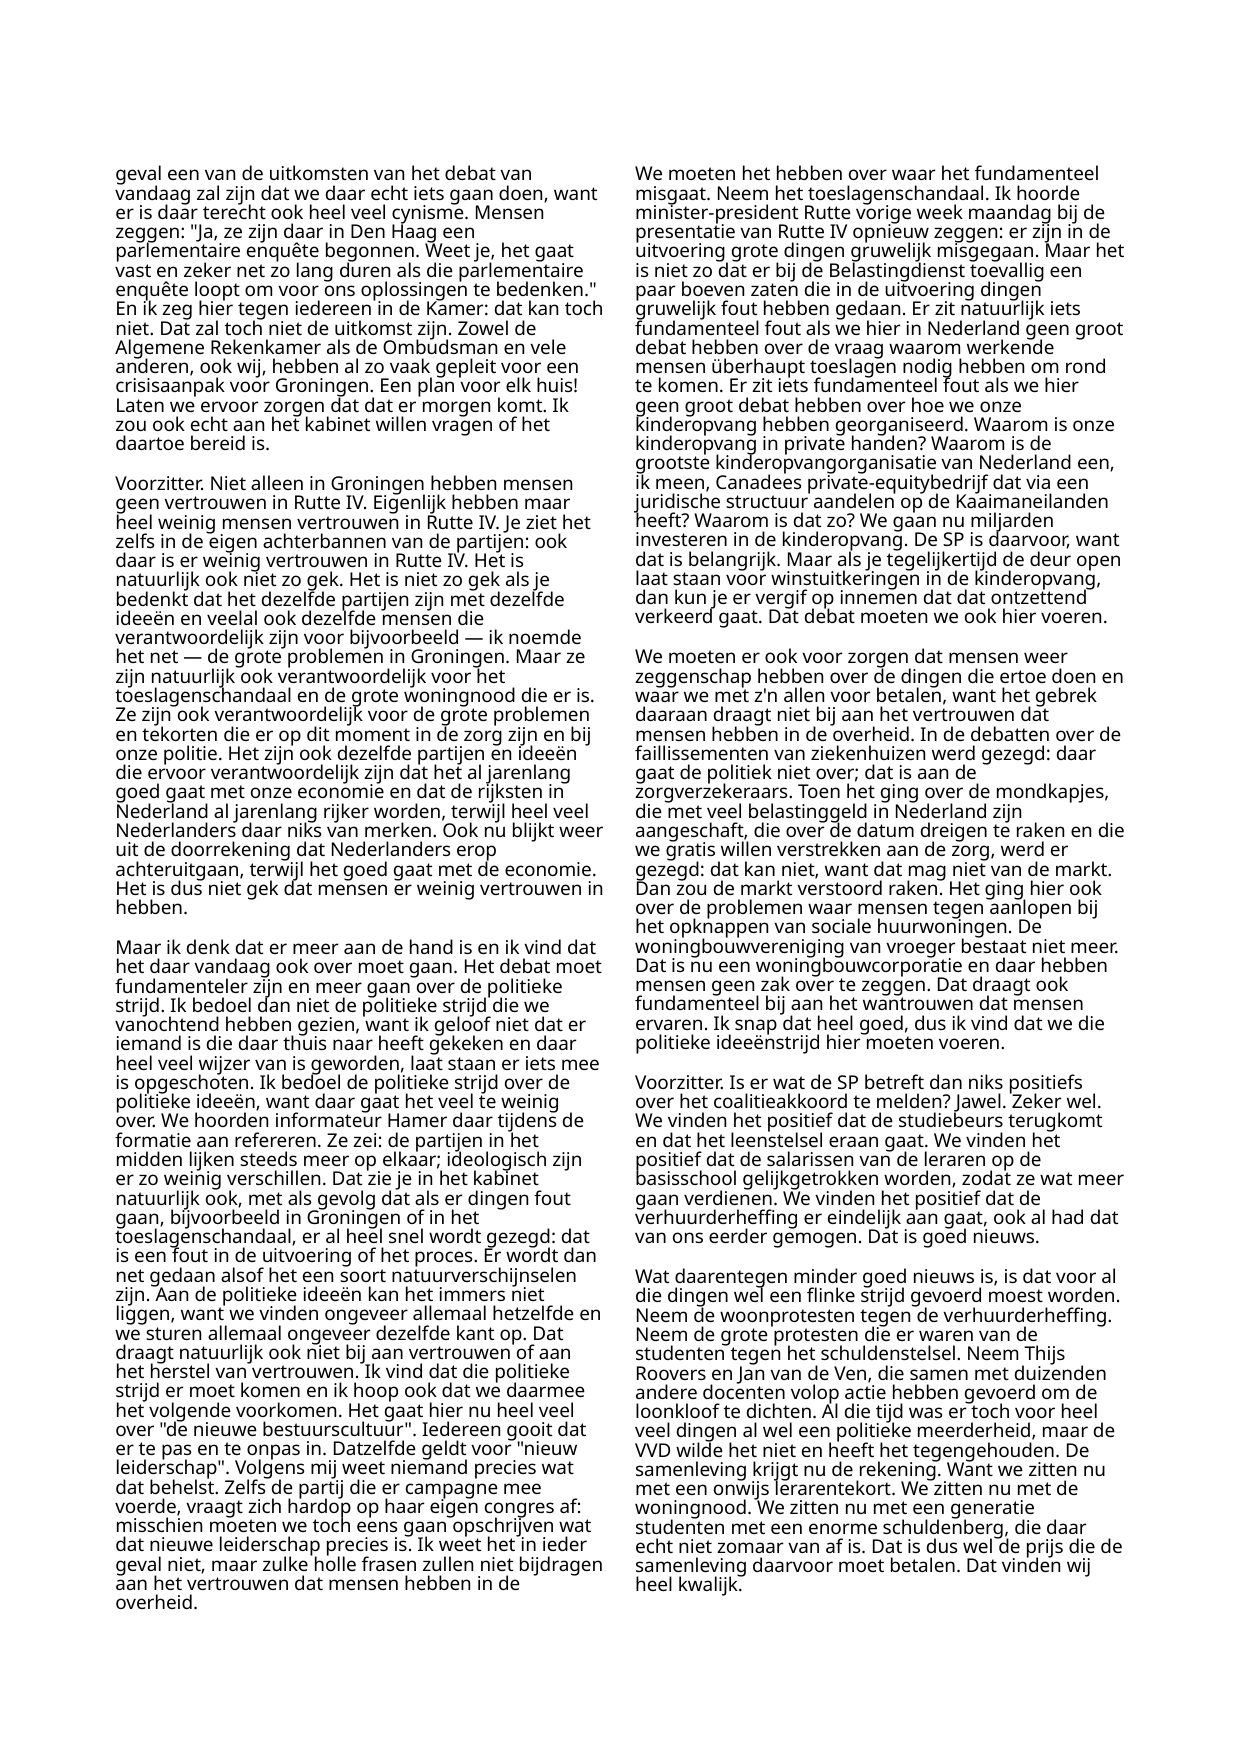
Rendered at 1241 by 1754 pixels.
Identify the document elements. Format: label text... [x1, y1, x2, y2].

text Voorzitter. Niet alleen in Groningen hebben mensen geen vertrouwen in Rutte IV. Eigenlijk hebben maar heel weinig mensen vertrouwen in Rutte IV. Je ziet het zelfs in de eigen achterbannen van de partijen: ook daar is er weinig vertrouwen in Rutte IV. Het is natuurlijk ook niet zo gek. Het is niet zo gek als je bedenkt dat het dezelfde partijen zijn met dezelfde ideeën en veelal ook dezelfde mensen die verantwoordelijk zijn voor bijvoorbeeld — ik noemde het net — de grote problemen in Groningen. Maar ze zijn natuurlijk ook verantwoordelijk voor het toeslagenschandaal en de grote woningnood die er is. Ze zijn ook verantwoordelijk voor de grote problemen en tekorten die er op dit moment in de zorg zijn en bij onze politie. Het zijn ook dezelfde partijen en ideeën die ervoor verantwoordelijk zijn dat het al jarenlang goed gaat met onze economie en dat de rijksten in Nederland al jarenlang rijker worden, terwijl heel veel Nederlanders daar niks van merken. Ook nu blijkt weer uit de doorrekening dat Nederlanders erop achteruitgaan, terwijl het goed gaat met de economie. Het is dus niet gek dat mensen er weinig vertrouwen in hebben. [115, 475, 605, 918]
text We moeten er ook voor zorgen dat mensen weer zeggenschap hebben over de dingen die ertoe doen en waar we met z'n allen voor betalen, want het gebrek daaraan draagt niet bij aan het vertrouwen dat mensen hebben in de overheid. In de debatten over de faillissementen van ziekenhuizen werd gezegd: daar gaat de politiek niet over; dat is aan de zorgverzekeraars. Toen het ging over de mondkapjes, die met veel belastinggeld in Nederland zijn aangeschaft, die over de datum dreigen te raken en die we gratis willen verstrekken aan de zorg, werd er gezegd: dat kan niet, want dat mag niet van de markt. Dan zou de markt verstoord raken. Het ging hier ook over de problemen waar mensen tegen aanlopen bij het opknappen van sociale huurwoningen. De woningbouwvereniging van vroeger bestaat niet meer. Dat is nu een woningbouwcorporatie en daar hebben mensen geen zak over te zeggen. Dat draagt ook fundamenteel bij aan het wantrouwen dat mensen ervaren. Ik snap dat heel goed, dus ik vind dat we die politieke ideeënstrijd hier moeten voeren. [635, 648, 1125, 1053]
text geval een van de uitkomsten van het debat van vandaag zal zijn dat we daar echt iets gaan doen, want er is daar terecht ook heel veel cynisme. Mensen zeggen: "Ja, ze zijn daar in Den Haag een parlementaire enquête begonnen. Weet je, het gaat vast en zeker net zo lang duren als die parlementaire enquête loopt om voor ons oplossingen te bedenken." En ik zeg hier tegen iedereen in de Kamer: dat kan toch niet. Dat zal toch niet de uitkomst zijn. Zowel de Algemene Rekenkamer als de Ombudsman en vele anderen, ook wij, hebben al zo vaak gepleit voor een crisisaanpak voor Groningen. Een plan voor elk huis! Laten we ervoor zorgen dat dat er morgen komt. Ik zou ook echt aan het kabinet willen vragen of het daartoe bereid is. [115, 165, 605, 454]
text Voorzitter. Is er wat de SP betreft dan niks positiefs over het coalitieakkoord te melden? Jawel. Zeker wel. We vinden het positief dat de studiebeurs terugkomt en dat het leenstelsel eraan gaat. We vinden het positief dat de salarissen van de leraren op de basisschool gelijkgetrokken worden, zodat ze wat meer gaan verdienen. We vinden het positief dat de verhuurderheffing er eindelijk aan gaat, ook al had dat van ons eerder gemogen. Dat is goed nieuws. [635, 1074, 1125, 1247]
text We moeten het hebben over waar het fundamenteel misgaat. Neem het toeslagenschandaal. Ik hoorde minister-president Rutte vorige week maandag bij de presentatie van Rutte IV opnieuw zeggen: er zijn in de uitvoering grote dingen gruwelijk misgegaan. Maar het is niet zo dat er bij de Belastingdienst toevallig een paar boeven zaten die in de uitvoering dingen gruwelijk fout hebben gedaan. Er zit natuurlijk iets fundamenteel fout als we hier in Nederland geen groot debat hebben over de vraag waarom werkende mensen überhaupt toeslagen nodig hebben om rond te komen. Er zit iets fundamenteel fout als we hier geen groot debat hebben over hoe we onze kinderopvang hebben georganiseerd. Waarom is onze kinderopvang in private handen? Waarom is de grootste kinderopvangorganisatie van Nederland een, ik meen, Canadees private-equitybedrijf dat via een juridische structuur aandelen op de Kaaimaneilanden heeft? Waarom is dat zo? We gaan nu miljarden investeren in de kinderopvang. De SP is daarvoor, want dat is belangrijk. Maar als je tegelijkertijd de deur open laat staan voor winstuitkeringen in de kinderopvang, dan kun je er vergif op innemen dat dat ontzettend verkeerd gaat. Dat debat moeten we ook hier voeren. [635, 165, 1125, 628]
text Wat daarentegen minder goed nieuws is, is dat voor al die dingen wel een flinke strijd gevoerd moest worden. Neem de woonprotesten tegen de verhuurderheffing. Neem de grote protesten die er waren van de studenten tegen het schuldenstelsel. Neem Thijs Roovers en Jan van de Ven, die samen met duizenden andere docenten volop actie hebben gevoerd om de loonkloof te dichten. Al die tijd was er toch voor heel veel dingen al wel een politieke meerderheid, maar de VVD wilde het niet en heeft het tegengehouden. De samenleving krijgt nu de rekening. Want we zitten nu met een onwijs lerarentekort. We zitten nu met de woningnood. We zitten nu met een generatie studenten met een enorme schuldenberg, die daar echt niet zomaar van af is. Dat is dus wel de prijs die de samenleving daarvoor moet betalen. Dat vinden wij heel kwalijk. [635, 1268, 1125, 1596]
text Maar ik denk dat er meer aan de hand is en ik vind dat het daar vandaag ook over moet gaan. Het debat moet fundamenteler zijn en meer gaan over de politieke strijd. Ik bedoel dan niet de politieke strijd die we vanochtend hebben gezien, want ik geloof niet dat er iemand is die daar thuis naar heeft gekeken en daar heel veel wijzer van is geworden, laat staan er iets mee is opgeschoten. Ik bedoel de politieke strijd over de politieke ideeën, want daar gaat het veel te weinig over. We hoorden informateur Hamer daar tijdens de formatie aan refereren. Ze zei: de partijen in het midden lijken steeds meer op elkaar; ideologisch zijn er zo weinig verschillen. Dat zie je in het kabinet natuurlijk ook, met als gevolg dat als er dingen fout gaan, bijvoorbeeld in Groningen of in het toeslagenschandaal, er al heel snel wordt gezegd: dat is een fout in de uitvoering of het proces. Er wordt dan net gedaan alsof het een soort natuurverschijnselen zijn. Aan de politieke ideeën kan het immers niet liggen, want we vinden ongeveer allemaal hetzelfde en we sturen allemaal ongeveer dezelfde kant op. Dat draagt natuurlijk ook niet bij aan vertrouwen of aan het herstel van vertrouwen. Ik vind dat die politieke strijd er moet komen en ik hoop ook dat we daarmee het volgende voorkomen. Het gaat hier nu heel veel over "de nieuwe bestuurscultuur". Iedereen gooit dat er te pas en te onpas in. Datzelfde geldt voor "nieuw leiderschap". Volgens mij weet niemand precies wat dat behelst. Zelfs de partij die er campagne mee voerde, vraagt zich hardop op haar eigen congres af: misschien moeten we toch eens gaan opschrijven wat dat nieuwe leiderschap precies is. Ik weet het in ieder geval niet, maar zulke holle frasen zullen niet bijdragen aan het vertrouwen dat mensen hebben in de overheid. [115, 939, 605, 1613]
